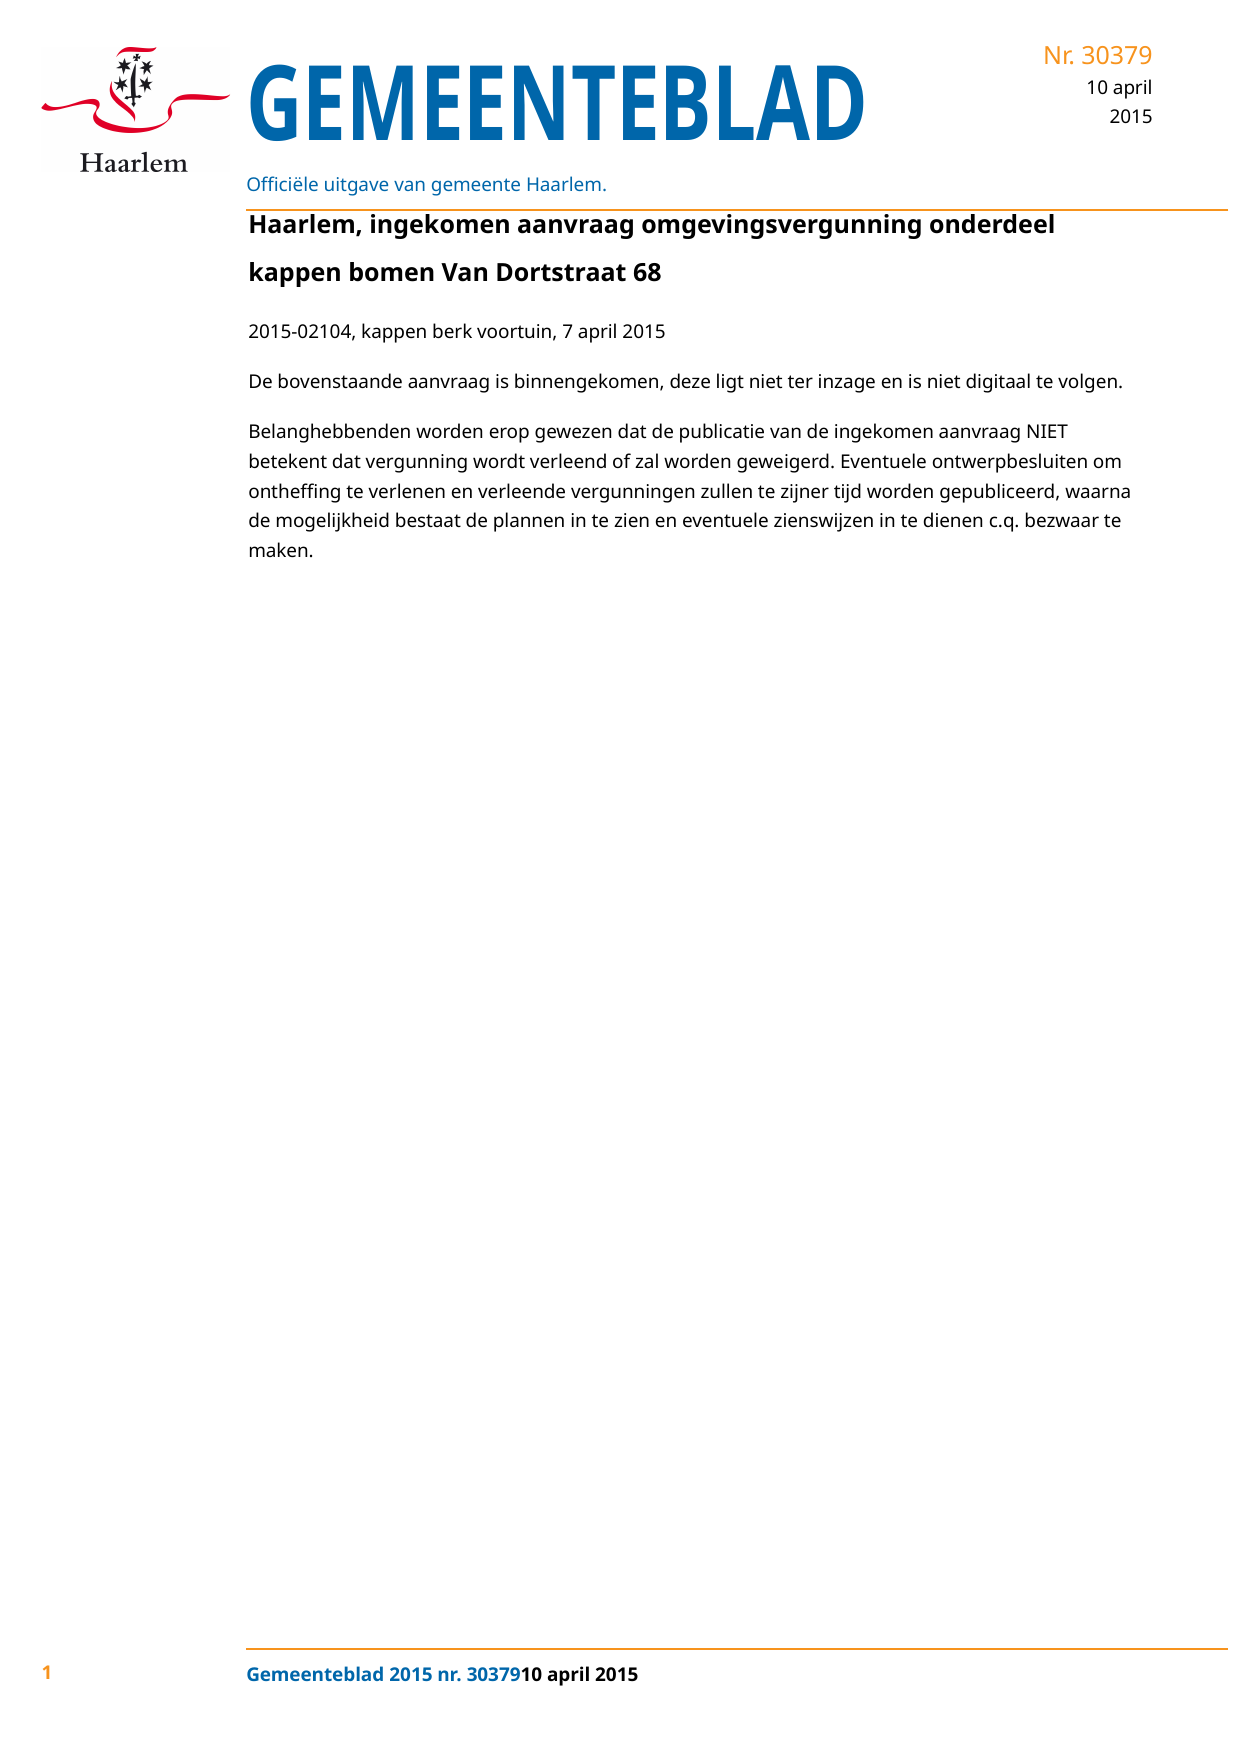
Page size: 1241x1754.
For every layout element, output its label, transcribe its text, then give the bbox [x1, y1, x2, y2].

text 2015-02104, kappen berk voortuin, 7 april 2015 [248, 318, 1152, 344]
text De bovenstaande aanvraag is binnengekomen, deze ligt niet ter inzage en is niet digitaal te volgen. [248, 368, 1152, 394]
text Belanghebbenden worden erop gewezen dat de publicatie van de ingekomen aanvraag NIET betekent dat vergunning wordt verleend of zal worden geweigerd. Eventuele ontwerpbesluiten om ontheffing te verlenen en verleende vergunningen zullen te zijner tijd worden gepubliceerd, waarna de mogelijkheid bestaat de plannen in te zien en eventuele zienswijzen in te dienen c.q. bezwaar te maken. [248, 419, 1152, 563]
picture [41, 47, 231, 172]
text Haarlem, ingekomen aanvraag omgevingsvergunning onderdeel kappen bomen Van Dortstraat 68 [248, 211, 1152, 288]
